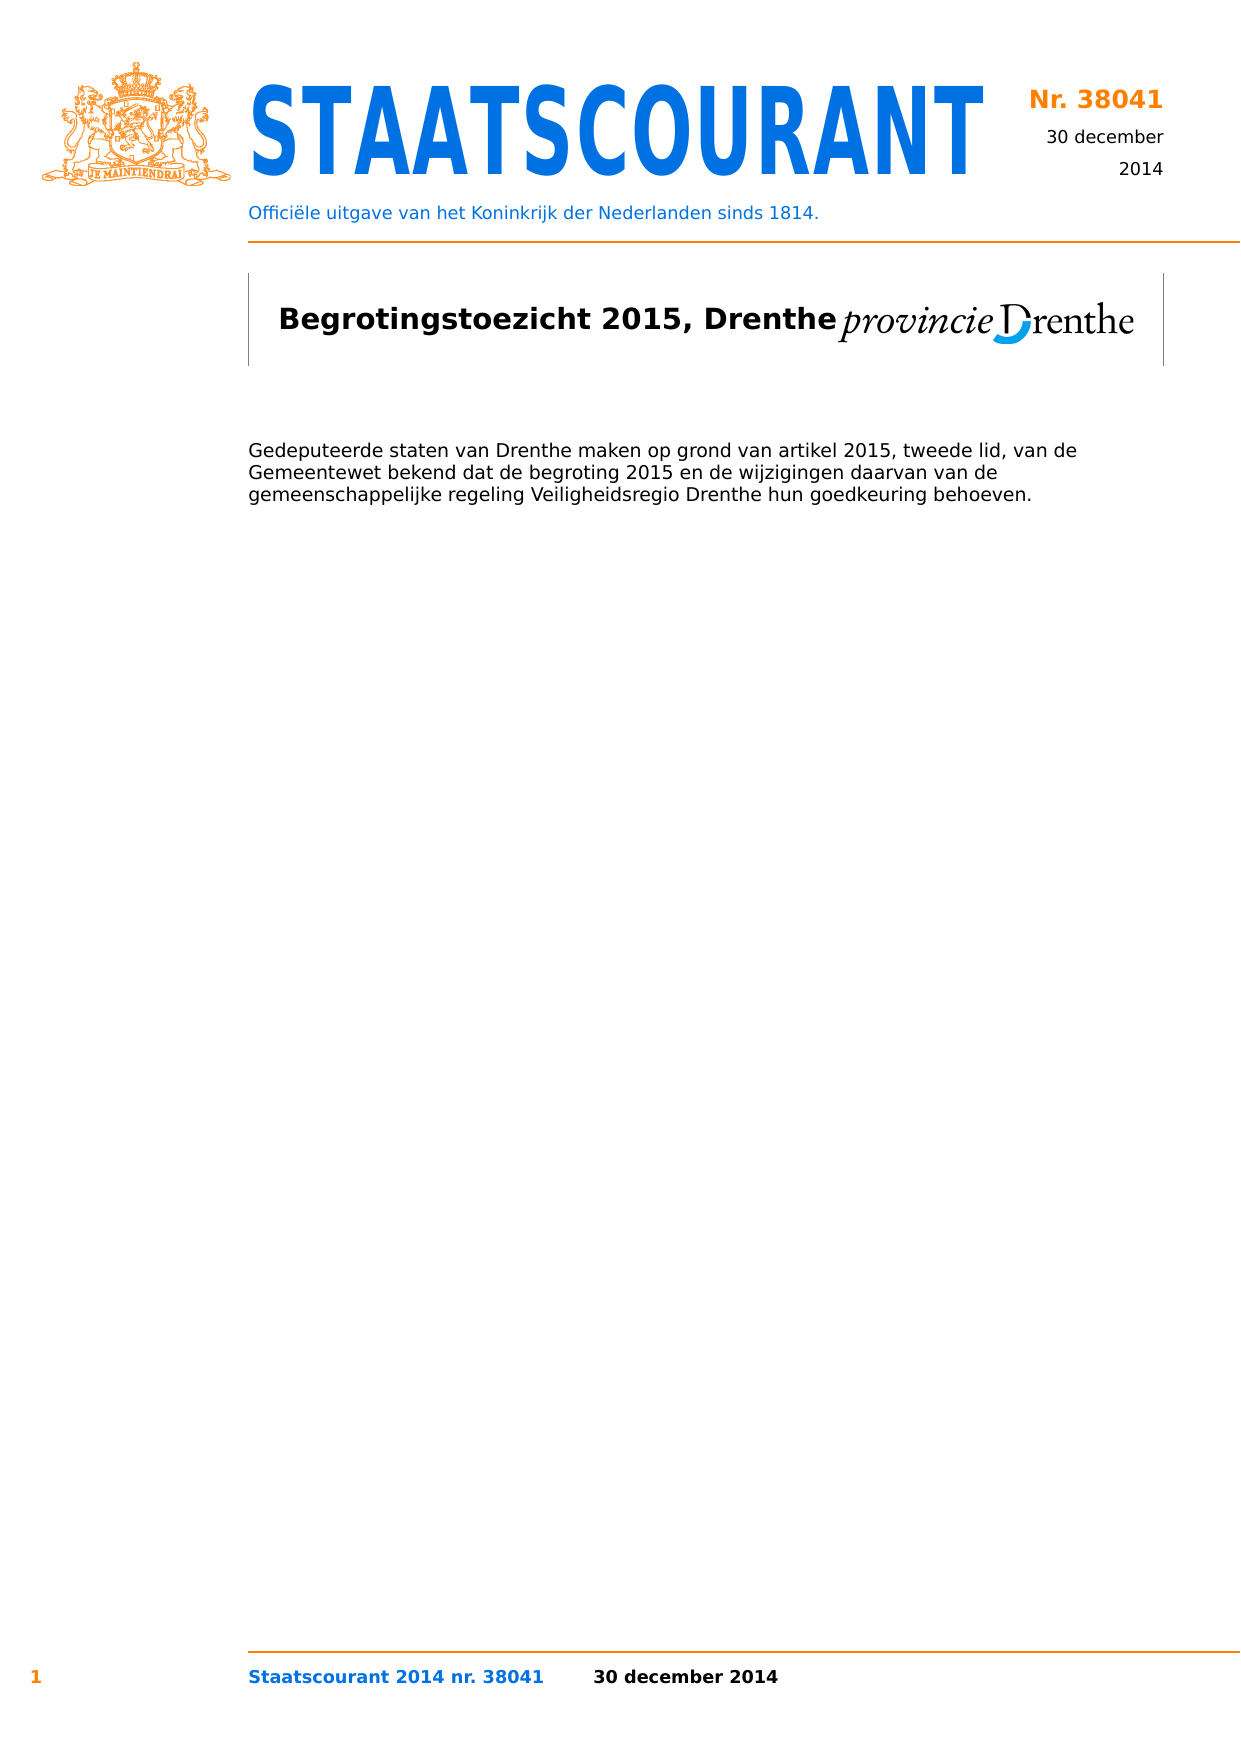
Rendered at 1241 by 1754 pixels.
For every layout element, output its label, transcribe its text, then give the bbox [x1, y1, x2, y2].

text Gedeputeerde staten van Drenthe maken op grond van artikel 2015, tweede lid, van de Gemeentewet bekend dat de begroting 2015 en de wijzigingen daarvan van de gemeenschappelijke regeling Veiligheidsregio Drenthe hun goedkeuring behoeven. [248, 440, 1163, 506]
table_header STAATSCOURANT [248, 62, 998, 203]
subtitle Begrotingstoezicht 2015, Drenthe [249, 273, 1163, 366]
table_cell Officiële uitgave van het Koninkrijk der Nederlanden sinds 1814. [248, 203, 1240, 241]
table_header [25, 62, 248, 241]
table_cell 30 december [998, 121, 1240, 153]
table_cell 2014 [998, 153, 1240, 203]
picture [41, 62, 231, 186]
table_header Nr. 38041 [998, 62, 1240, 121]
picture [838, 302, 1134, 344]
